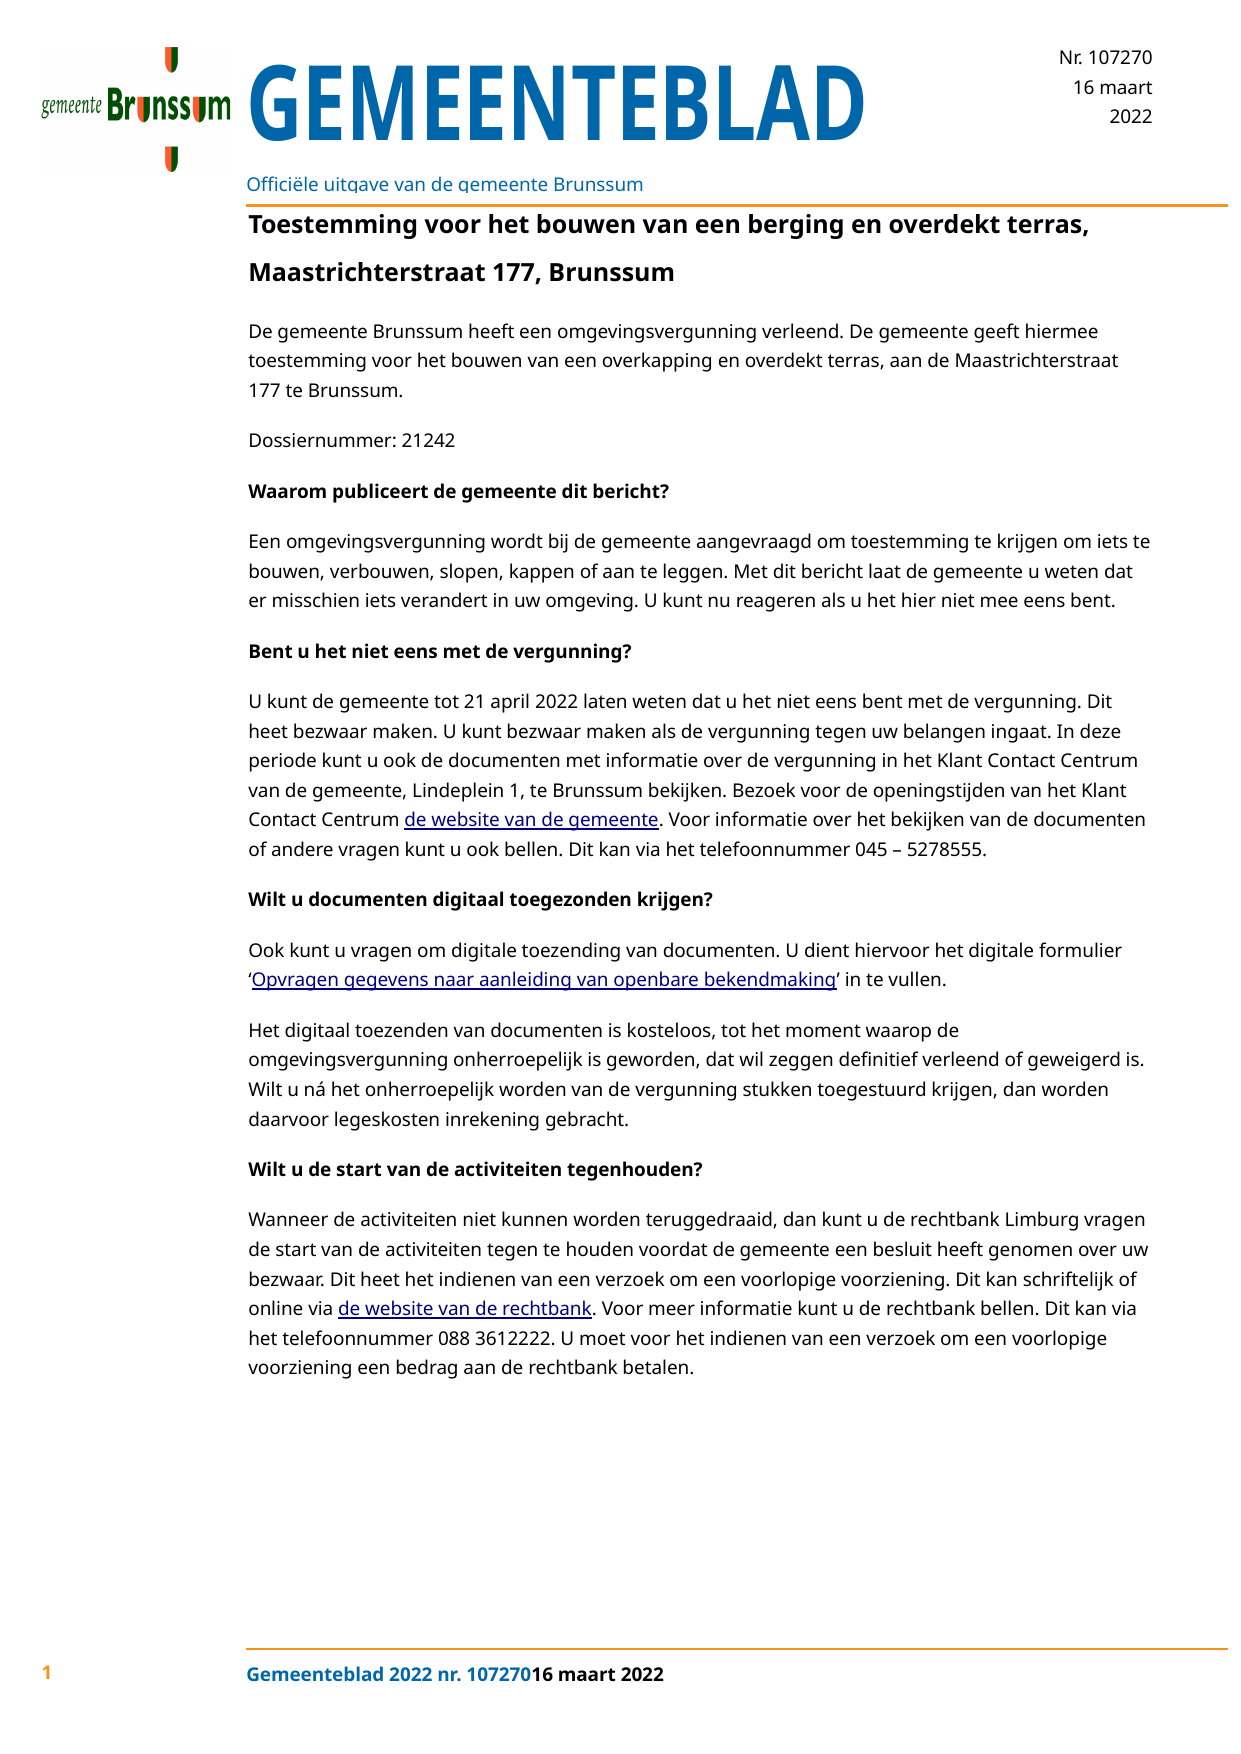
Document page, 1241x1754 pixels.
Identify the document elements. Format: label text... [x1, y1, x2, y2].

text Wilt u documenten digitaal toegezonden krijgen? [248, 887, 1152, 912]
text Dossiernummer: 21242 [248, 427, 1152, 453]
text Een omgevingsvergunning wordt bij de gemeente aangevraagd om toestemming te krijgen om iets te bouwen, verbouwen, slopen, kappen of aan te leggen. Met dit bericht laat de gemeente u weten dat er misschien iets verandert in uw omgeving. U kunt nu reageren als u het hier niet mee eens bent. [248, 528, 1152, 613]
text Wilt u de start van de activiteiten tegenhouden? [248, 1156, 1152, 1182]
text Toestemming voor het bouwen van een berging en overdekt terras, Maastrichterstraat 177, Brunssum [248, 207, 1152, 288]
picture [41, 47, 231, 172]
text Bent u het niet eens met de vergunning? [248, 638, 1152, 664]
text Wanneer de activiteiten niet kunnen worden teruggedraaid, dan kunt u de rechtbank Limburg vragen de start van de activiteiten tegen te houden voordat de gemeente een besluit heeft genomen over uw bezwaar. Dit heet het indienen van een verzoek om een voorlopige voorziening. Dit kan schriftelijk of online via de website van de rechtbank. Voor meer informatie kunt u de rechtbank bellen. Dit kan via het telefoonnummer 088 3612222. U moet voor het indienen van een verzoek om een voorlopige voorziening een bedrag aan de rechtbank betalen. [248, 1207, 1152, 1380]
text Ook kunt u vragen om digitale toezending van documenten. U dient hiervoor het digitale formulier ‘Opvragen gegevens naar aanleiding van openbare bekendmaking’ in te vullen. [248, 937, 1152, 992]
text De gemeente Brunssum heeft een omgevingsvergunning verleend. De gemeente geeft hiermee toestemming voor het bouwen van een overkapping en overdekt terras, aan de Maastrichterstraat 177 te Brunssum. [248, 318, 1152, 403]
text U kunt de gemeente tot 21 april 2022 laten weten dat u het niet eens bent met de vergunning. Dit heet bezwaar maken. U kunt bezwaar maken als de vergunning tegen uw belangen ingaat. In deze periode kunt u ook de documenten met informatie over de vergunning in het Klant Contact Centrum van de gemeente, Lindeplein 1, te Brunssum bekijken. Bezoek voor de openingstijden van het Klant Contact Centrum de website van de gemeente. Voor informatie over het bekijken van de documenten of andere vragen kunt u ook bellen. Dit kan via het telefoonnummer 045 – 5278555. [248, 688, 1152, 862]
text Het digitaal toezenden van documenten is kosteloos, tot het moment waarop de omgevingsvergunning onherroepelijk is geworden, dat wil zeggen definitief verleend of geweigerd is. Wilt u ná het onherroepelijk worden van de vergunning stukken toegestuurd krijgen, dan worden daarvoor legeskosten inrekening gebracht. [248, 1017, 1152, 1132]
text Waarom publiceert de gemeente dit bericht? [248, 478, 1152, 504]
